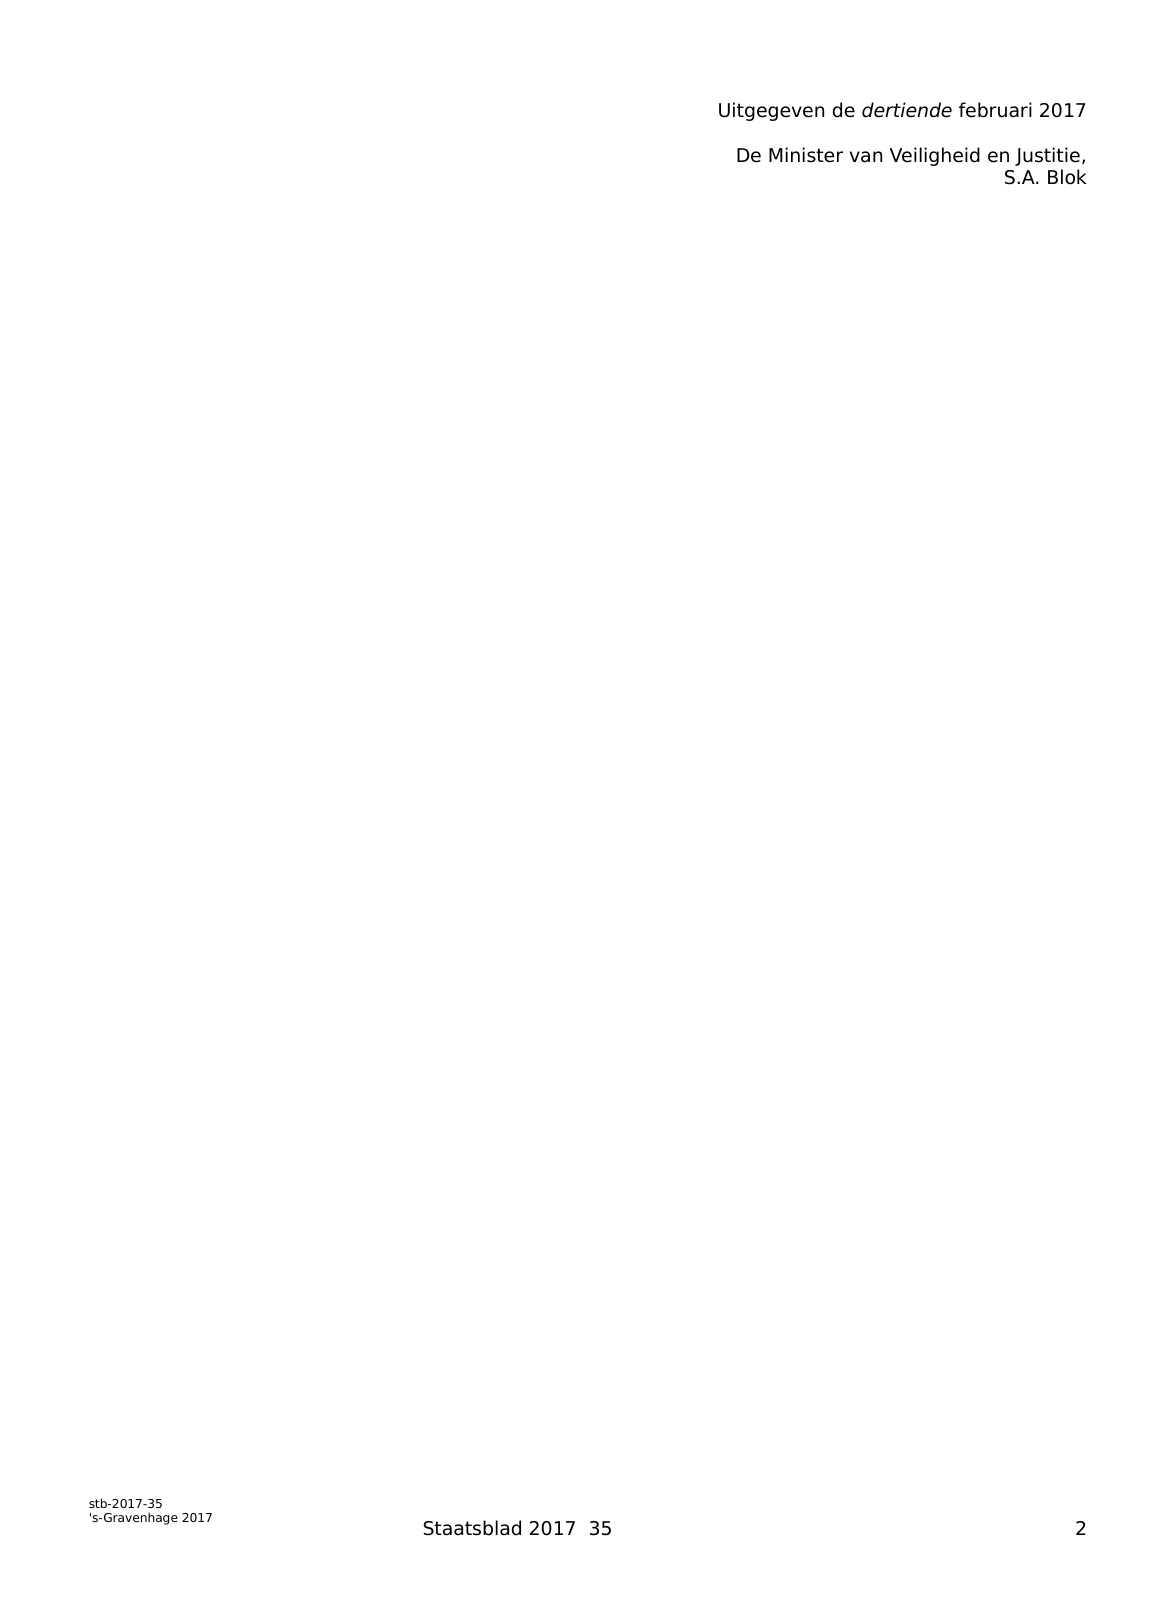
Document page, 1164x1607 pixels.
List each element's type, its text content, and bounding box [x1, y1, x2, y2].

text Uitgegeven de dertiende februari 2017 [422, 100, 1087, 122]
text stb-2017-35 [88, 1497, 323, 1511]
text De Minister van Veiligheid en Justitie, S.A. Blok [422, 144, 1087, 188]
text 's-Gravenhage 2017 [88, 1511, 323, 1525]
